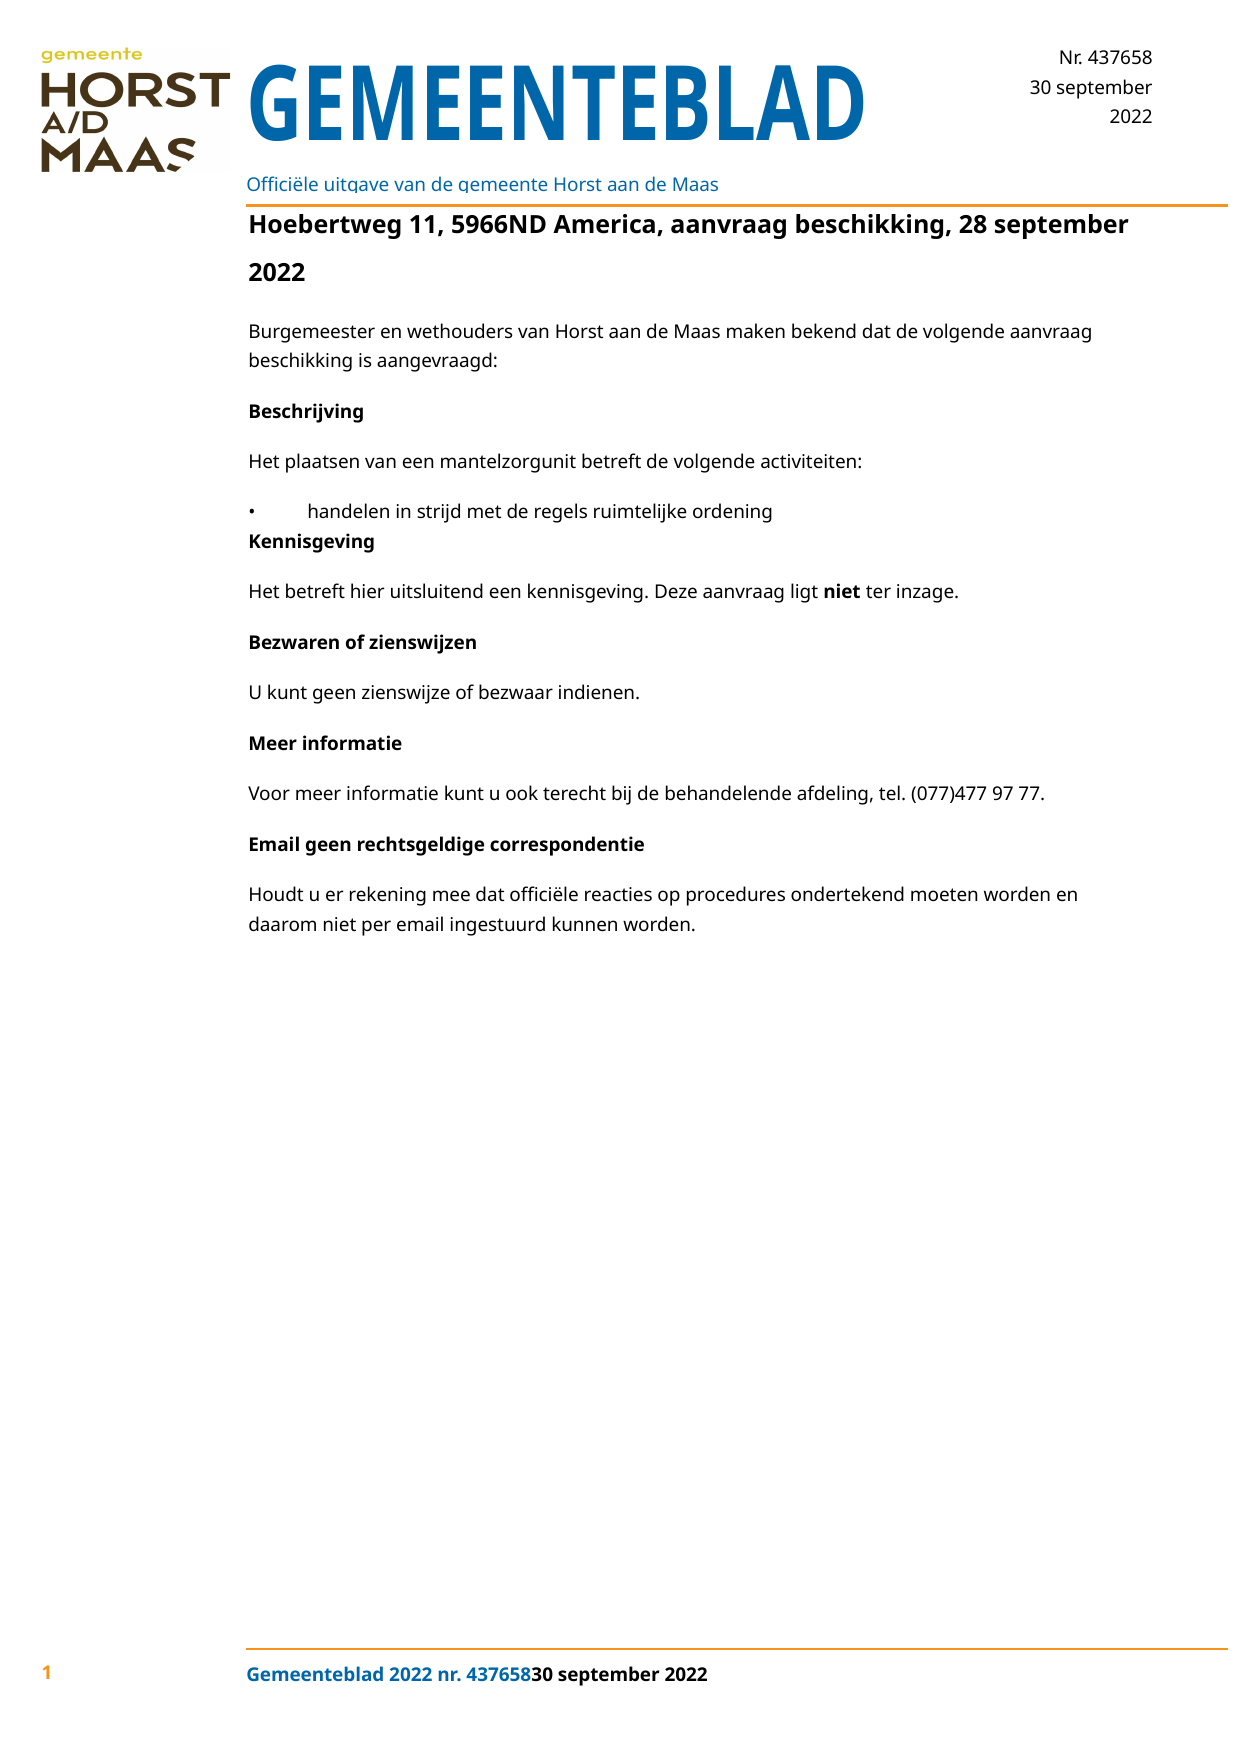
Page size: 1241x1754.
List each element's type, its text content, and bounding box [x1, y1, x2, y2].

text Burgemeester en wethouders van Horst aan de Maas maken bekend dat de volgende aanvraag beschikking is aangevraagd: [248, 318, 1152, 373]
text Beschrijving [248, 398, 1152, 424]
picture [41, 47, 231, 172]
text Hoebertweg 11, 5966ND America, aanvraag beschikking, 28 september 2022 [248, 207, 1152, 288]
text Meer informatie [248, 730, 1152, 756]
text Het betreft hier uitsluitend een kennisgeving. Deze aanvraag ligt niet ter inzage. [248, 579, 1152, 604]
list handelen in strijd met de regels ruimtelijke ordening [248, 499, 1152, 524]
text Voor meer informatie kunt u ook terecht bij de behandelende afdeling, tel. (077)477 97 77. [248, 780, 1152, 806]
text Email geen rechtsgeldige correspondentie [248, 831, 1152, 857]
text Kennisgeving [248, 528, 1152, 554]
text Bezwaren of zienswijzen [248, 629, 1152, 655]
text U kunt geen zienswijze of bezwaar indienen. [248, 679, 1152, 705]
text Houdt u er rekening mee dat officiële reacties op procedures ondertekend moeten worden en daarom niet per email ingestuurd kunnen worden. [248, 881, 1152, 937]
text Het plaatsen van een mantelzorgunit betreft de volgende activiteiten: [248, 448, 1152, 474]
